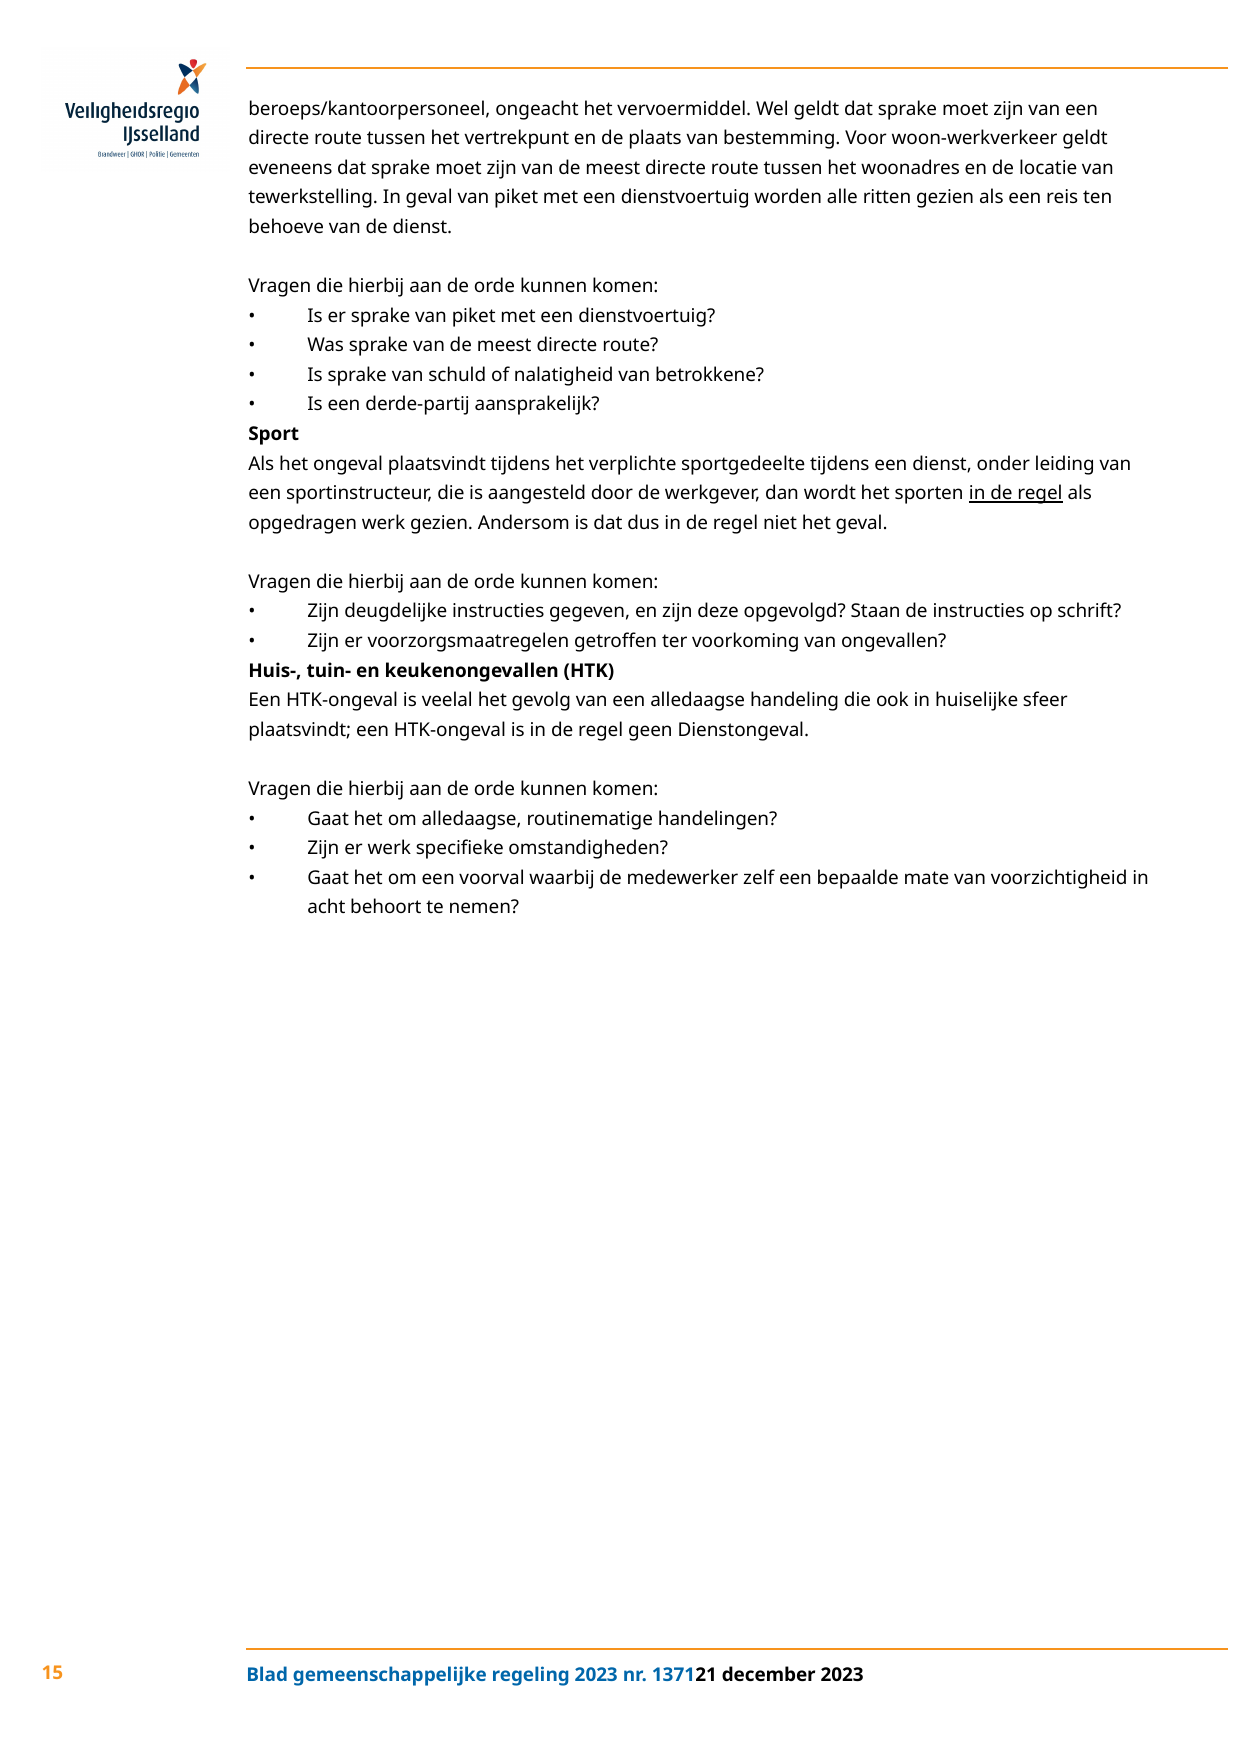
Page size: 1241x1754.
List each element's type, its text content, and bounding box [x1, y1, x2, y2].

text beroeps/kantoorpersoneel, ongeacht het vervoermiddel. Wel geldt dat sprake moet zijn van een directe route tussen het vertrekpunt en de plaats van bestemming. Voor woon-werkverkeer geldt eveneens dat sprake moet zijn van de meest directe route tussen het woonadres en de locatie van tewerkstelling. In geval van piket met een dienstvoertuig worden alle ritten gezien als een reis ten behoeve van de dienst. [248, 95, 1152, 239]
list Is een derde-partij aansprakelijk? [248, 391, 1152, 416]
text Als het ongeval plaatsvindt tijdens het verplichte sportgedeelte tijdens een dienst, onder leiding van een sportinstructeur, die is aangesteld door de werkgever, dan wordt het sporten in de regel als opgedragen werk gezien. Andersom is dat dus in de regel niet het geval. [248, 450, 1152, 535]
list Zijn er voorzorgsmaatregelen getroffen ter voorkoming van ongevallen? [248, 627, 1152, 653]
picture [41, 47, 231, 172]
text Vragen die hierbij aan de orde kunnen komen: [248, 568, 1152, 594]
text Vragen die hierbij aan de orde kunnen komen: [248, 272, 1152, 298]
list Was sprake van de meest directe route? [248, 331, 1152, 357]
list Gaat het om alledaagse, routinematige handelingen? [248, 805, 1152, 831]
list Is sprake van schuld of nalatigheid van betrokkene? [248, 361, 1152, 387]
text Sport [248, 420, 1152, 446]
list Gaat het om een voorval waarbij de medewerker zelf een bepaalde mate van voorzichtigheid in acht behoort te nemen? [248, 864, 1152, 919]
text Huis-, tuin- en keukenongevallen (HTK) [248, 657, 1152, 683]
list Zijn deugdelijke instructies gegeven, en zijn deze opgevolgd? Staan de instructies op schrift? [248, 598, 1152, 623]
list Is er sprake van piket met een dienstvoertuig? [248, 302, 1152, 328]
text Een HTK-ongeval is veelal het gevolg van een alledaagse handeling die ook in huiselijke sfeer plaatsvindt; een HTK-ongeval is in de regel geen Dienstongeval. [248, 686, 1152, 742]
text Vragen die hierbij aan de orde kunnen komen: [248, 775, 1152, 801]
list Zijn er werk specifieke omstandigheden? [248, 834, 1152, 860]
